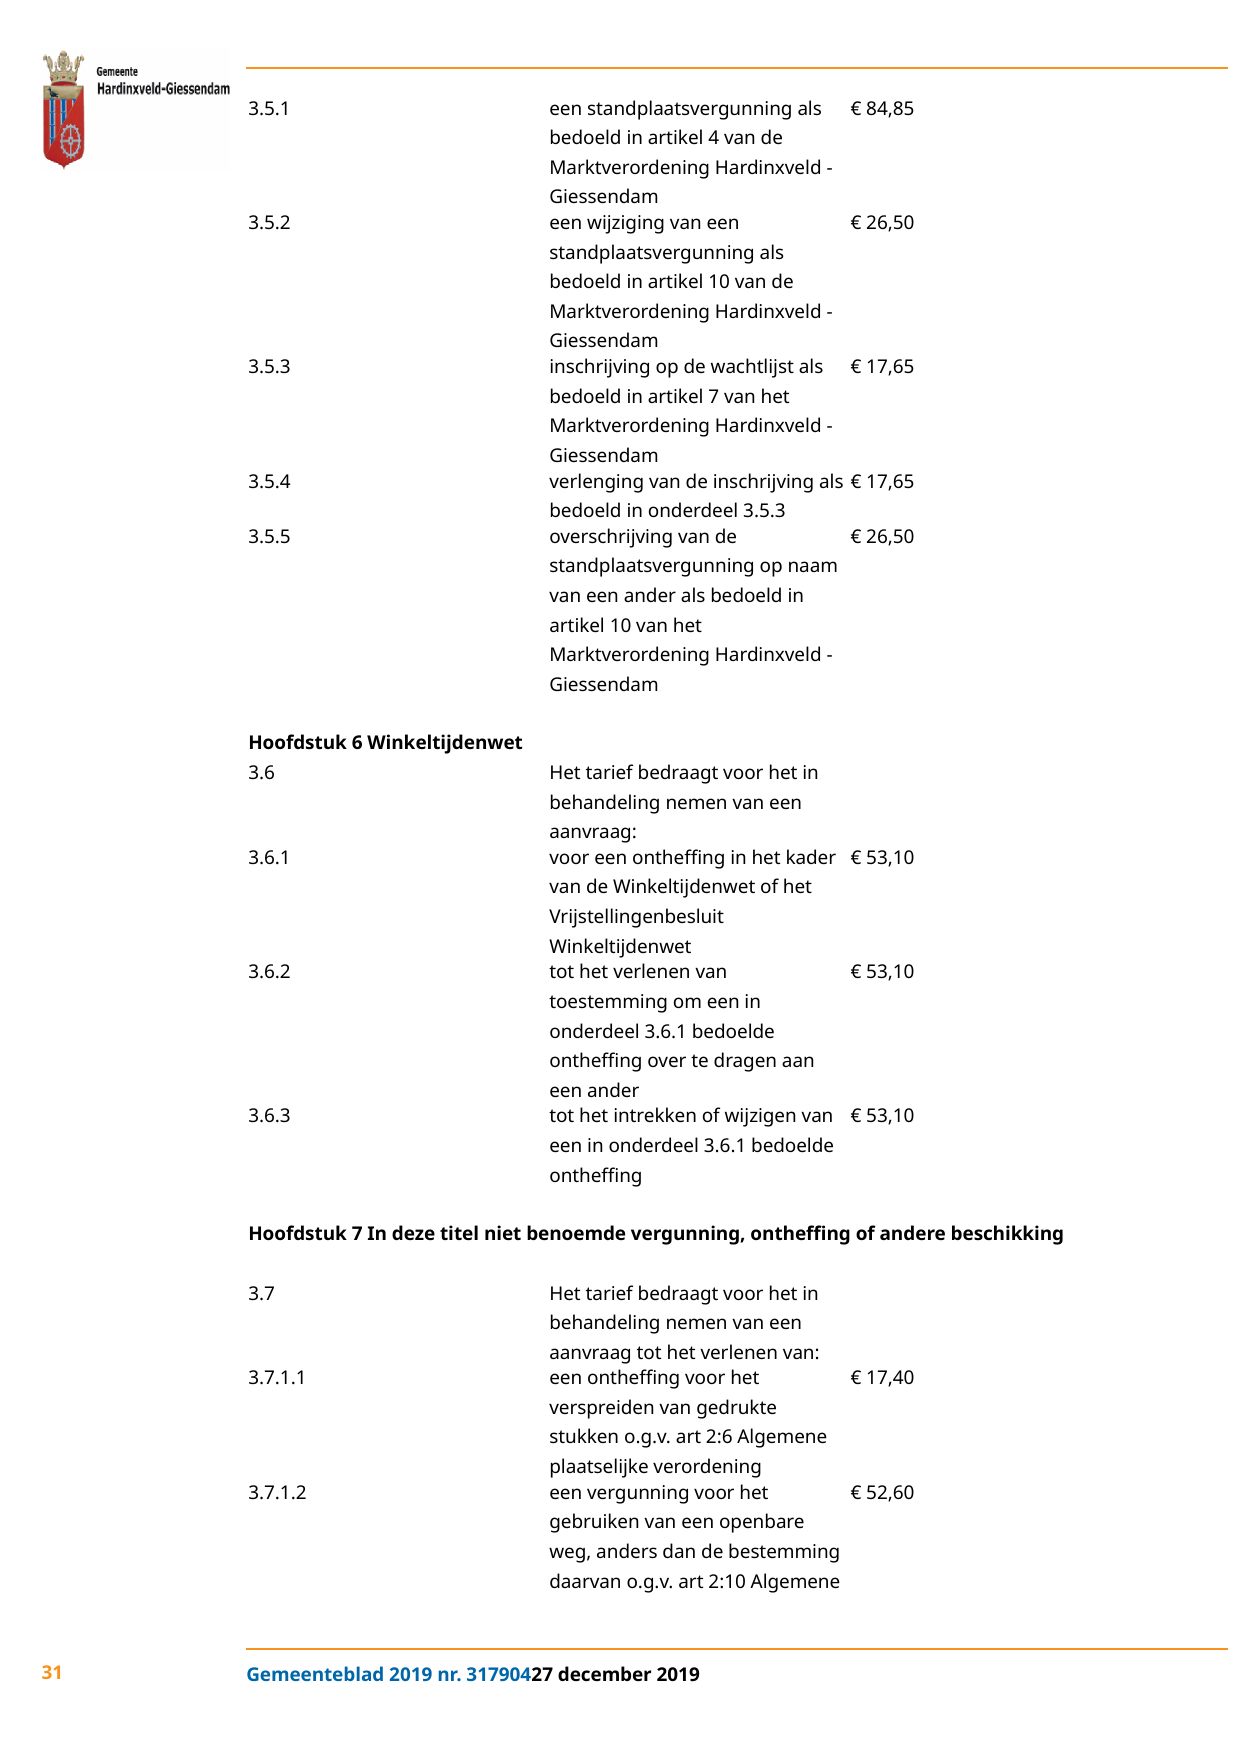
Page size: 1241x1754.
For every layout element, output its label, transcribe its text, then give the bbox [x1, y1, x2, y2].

table_cell een ontheffing voor het verspreiden van gedrukte stukken o.g.v. art 2:6 Algemene plaatselijke verordening [549, 1365, 850, 1479]
table_cell € 17,40 [850, 1365, 1152, 1479]
table_cell € 53,10 [850, 959, 1152, 1103]
text Hoofdstuk 6 Winkeltijdenwet [248, 729, 1152, 755]
table_cell € 17,65 [850, 468, 1152, 523]
table_header [850, 759, 1152, 844]
table_cell 3.5.5 [248, 523, 549, 697]
table_cell 3.5.3 [248, 353, 549, 468]
table_cell een vergunning voor het gebruiken van een openbare weg, anders dan de bestemming daarvan o.g.v. art 2:10 Algemene [549, 1479, 850, 1593]
table_cell voor een ontheffing in het kader van de Winkeltijdenwet of het Vrijstellingenbesluit Winkeltijdenwet [549, 844, 850, 959]
table_cell 3.6.2 [248, 959, 549, 1103]
table_cell overschrijving van de standplaatsvergunning op naam van een ander als bedoeld in artikel 10 van het Marktverordening Hardinxveld - Giessendam [549, 523, 850, 697]
table_cell 3.6.1 [248, 844, 549, 959]
table_cell € 26,50 [850, 209, 1152, 353]
table_cell inschrijving op de wachtlijst als bedoeld in artikel 7 van het Marktverordening Hardinxveld - Giessendam [549, 353, 850, 468]
text Hoofdstuk 7 In deze titel niet benoemde vergunning, ontheffing of andere beschikking [248, 1220, 1152, 1246]
table_cell 3.5.2 [248, 209, 549, 353]
table_cell verlenging van de inschrijving als bedoeld in onderdeel 3.5.3 [549, 468, 850, 523]
table_header 3.6 [248, 759, 549, 844]
picture [41, 47, 231, 172]
table_cell € 52,60 [850, 1479, 1152, 1593]
table_cell tot het intrekken of wijzigen van een in onderdeel 3.6.1 bedoelde ontheffing [549, 1103, 850, 1188]
table_cell € 17,65 [850, 353, 1152, 468]
table_cell tot het verlenen van toestemming om een in onderdeel 3.6.1 bedoelde ontheffing over te dragen aan een ander [549, 959, 850, 1103]
table_cell 3.7.1.1 [248, 1365, 549, 1479]
table_cell 3.6.3 [248, 1103, 549, 1188]
table_cell 3.5.1 [248, 95, 549, 209]
table_cell € 26,50 [850, 523, 1152, 697]
table_cell 3.7.1.2 [248, 1479, 549, 1593]
table_cell een wijziging van een standplaatsvergunning als bedoeld in artikel 10 van de Marktverordening Hardinxveld - Giessendam [549, 209, 850, 353]
table_header Het tarief bedraagt voor het in behandeling nemen van een aanvraag tot het verlenen van: [549, 1280, 850, 1364]
table_header Het tarief bedraagt voor het in behandeling nemen van een aanvraag: [549, 759, 850, 844]
table_cell € 53,10 [850, 1103, 1152, 1188]
table_cell een standplaatsvergunning als bedoeld in artikel 4 van de Marktverordening Hardinxveld - Giessendam [549, 95, 850, 209]
table_header [850, 1280, 1152, 1364]
table_header 3.7 [248, 1280, 549, 1364]
table_cell € 84,85 [850, 95, 1152, 209]
table_cell 3.5.4 [248, 468, 549, 523]
table_cell € 53,10 [850, 844, 1152, 959]
